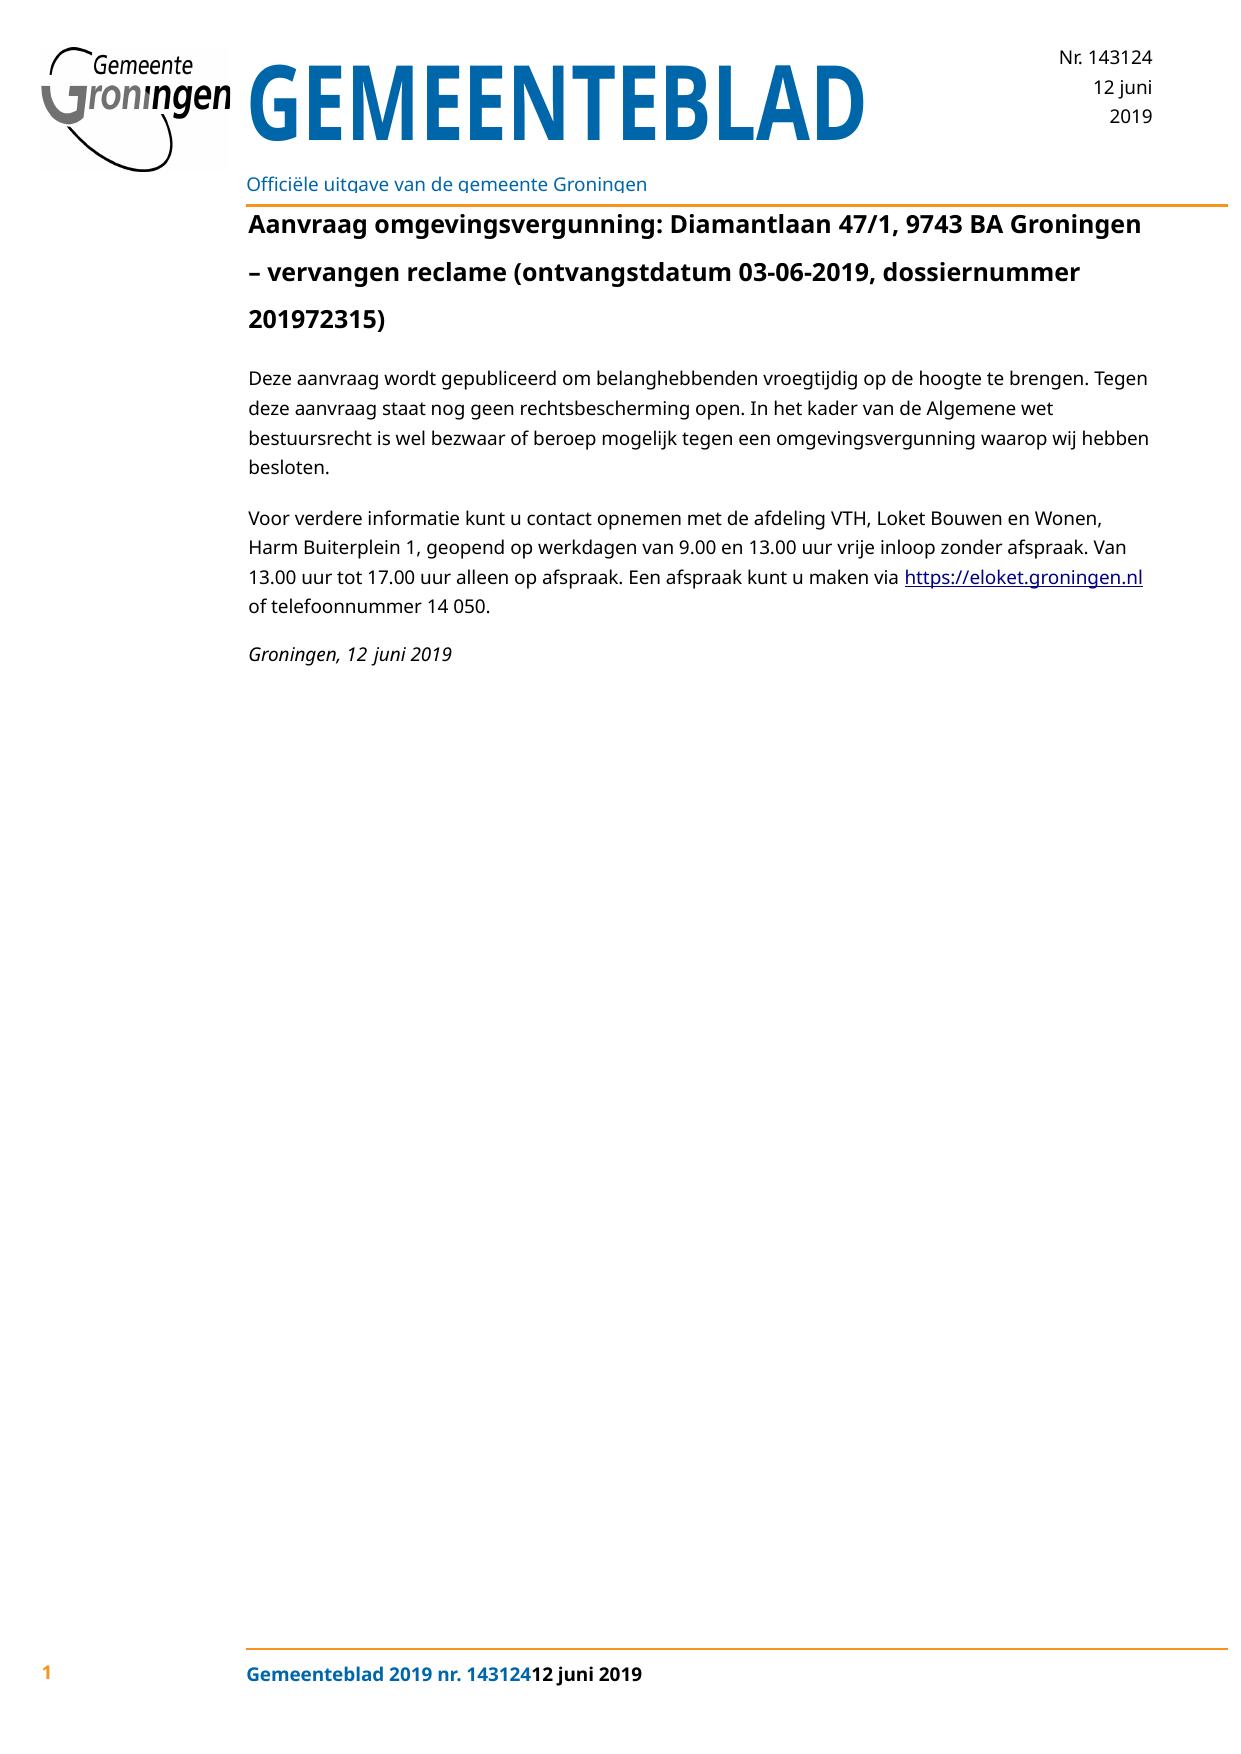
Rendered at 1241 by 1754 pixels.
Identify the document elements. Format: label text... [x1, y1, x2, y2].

text Deze aanvraag wordt gepubliceerd om belanghebbenden vroegtijdig op de hoogte te brengen. Tegen deze aanvraag staat nog geen rechtsbescherming open. In het kader van de Algemene wet bestuursrecht is wel bezwaar of beroep mogelijk tegen een omgevingsvergunning waarop wij hebben besloten. [248, 366, 1152, 480]
text Aanvraag omgevingsvergunning: Diamantlaan 47/1, 9743 BA Groningen – vervangen reclame (ontvangstdatum 03-06-2019, dossiernummer 201972315) [248, 207, 1152, 336]
text Groningen, 12 juni 2019 [248, 641, 1152, 667]
text Voor verdere informatie kunt u contact opnemen met de afdeling VTH, Loket Bouwen en Wonen, Harm Buiterplein 1, geopend op werkdagen van 9.00 en 13.00 uur vrije inloop zonder afspraak. Van 13.00 uur tot 17.00 uur alleen op afspraak. Een afspraak kunt u maken via https://eloket.groningen.nl of telefoonnummer 14 050. [248, 505, 1152, 619]
picture [41, 47, 231, 172]
